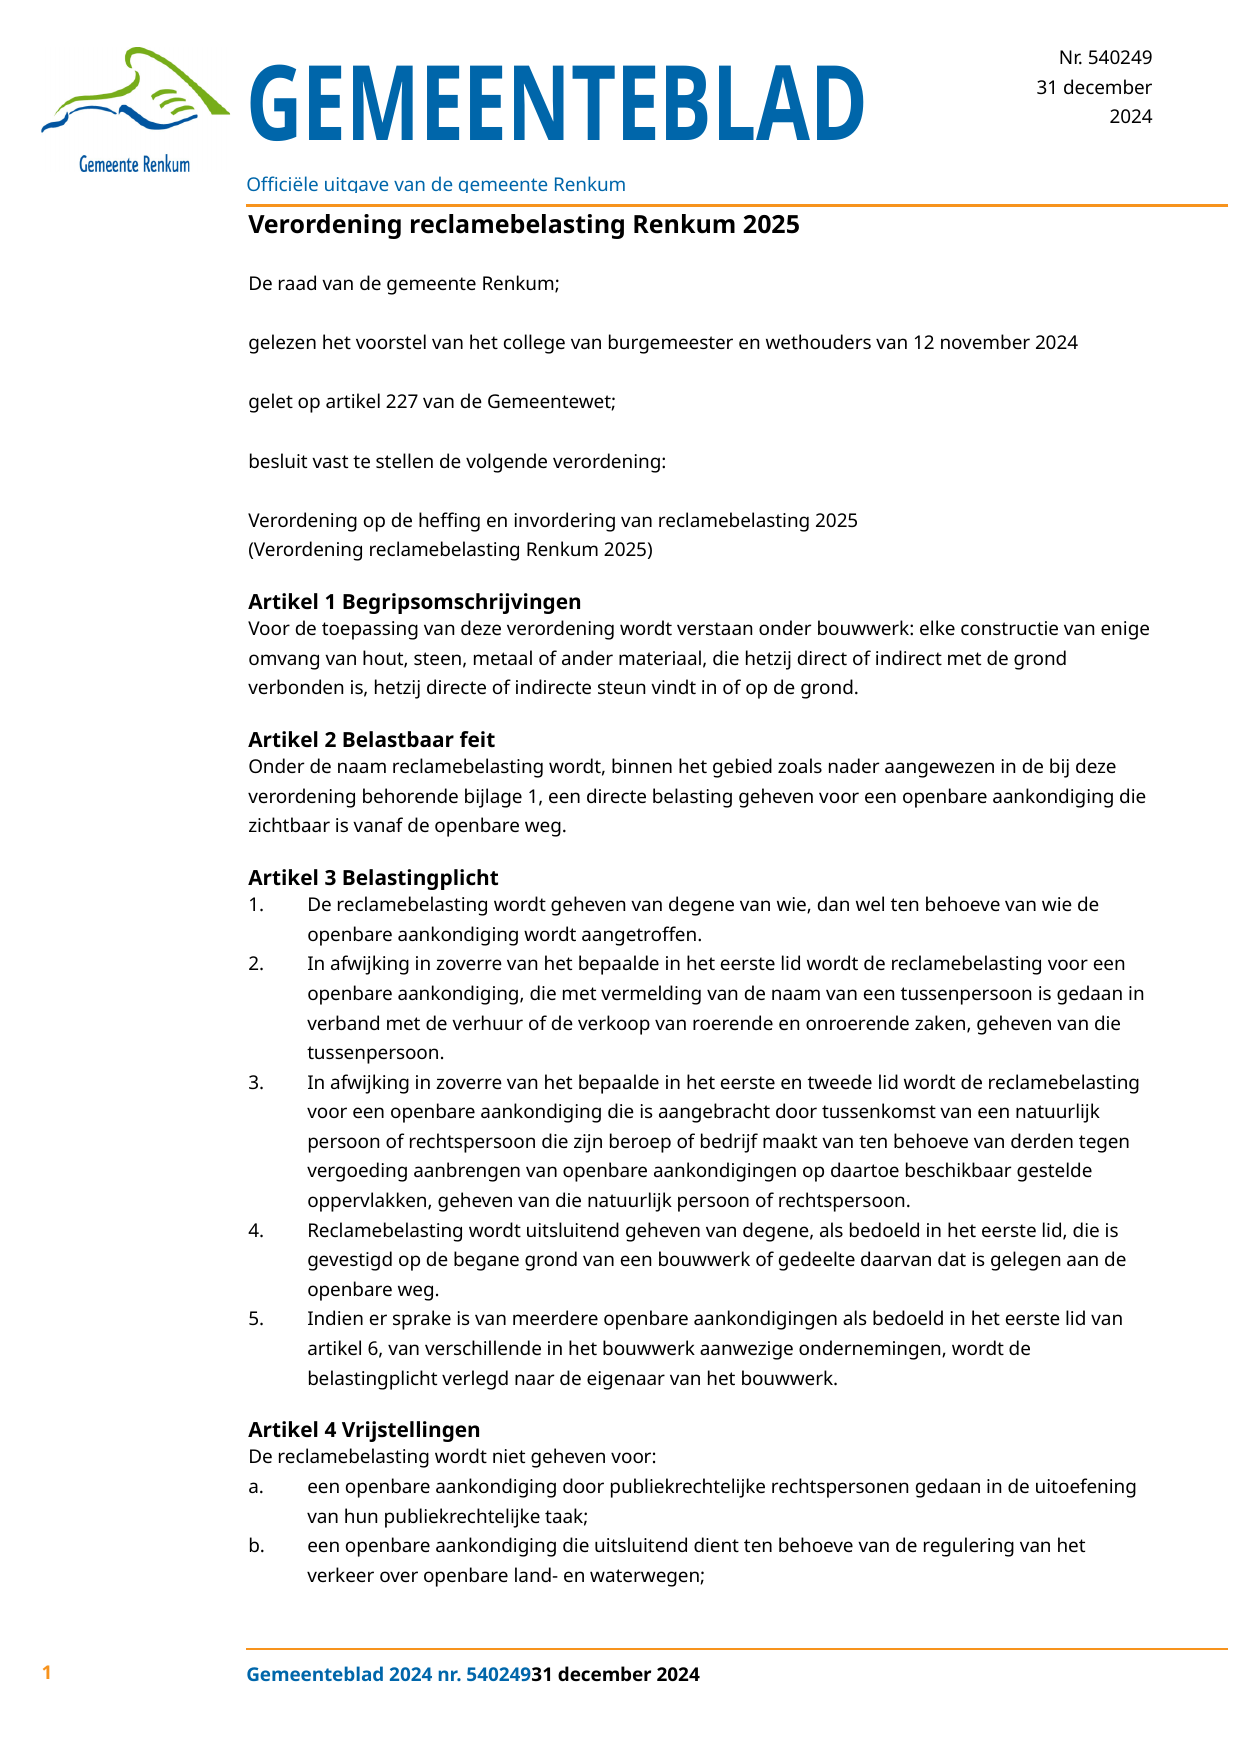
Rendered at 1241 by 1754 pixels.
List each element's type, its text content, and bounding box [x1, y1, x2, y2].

list In afwijking in zoverre van het bepaalde in het eerste en tweede lid wordt de reclamebelasting voor een openbare aankondiging die is aangebracht door tussenkomst van een natuurlijk persoon of rechtspersoon die zijn beroep of bedrijf maakt van ten behoeve van derden tegen vergoeding aanbrengen van openbare aankondigingen op daartoe beschikbaar gestelde oppervlakken, geheven van die natuurlijk persoon of rechtspersoon. [248, 1069, 1152, 1213]
list Reclamebelasting wordt uitsluitend geheven van degene, als bedoeld in het eerste lid, die is gevestigd op de begane grond van een bouwwerk of gedeelte daarvan dat is gelegen aan de openbare weg. [248, 1217, 1152, 1302]
text gelet op artikel 227 van de Gemeentewet; [248, 389, 1152, 414]
text Onder de naam reclamebelasting wordt, binnen het gebied zoals nader aangewezen in de bij deze verordening behorende bijlage 1, een directe belasting geheven voor een openbare aankondiging die zichtbaar is vanaf de openbare weg. [248, 753, 1152, 838]
text Verordening op de heffing en invordering van reclamebelasting 2025 [248, 507, 1152, 533]
text Artikel 3 Belastingplicht [248, 863, 1152, 891]
list In afwijking in zoverre van het bepaalde in het eerste lid wordt de reclamebelasting voor een openbare aankondiging, die met vermelding van de naam van een tussenpersoon is gedaan in verband met de verhuur of de verkoop van roerende en onroerende zaken, geheven van die tussenpersoon. [248, 951, 1152, 1065]
text Artikel 4 Vrijstellingen [248, 1415, 1152, 1444]
text Artikel 2 Belastbaar feit [248, 725, 1152, 753]
list een openbare aankondiging die uitsluitend dient ten behoeve van de regulering van het verkeer over openbare land- en waterwegen; [248, 1532, 1152, 1588]
text De reclamebelasting wordt niet geheven voor: [248, 1444, 1152, 1469]
list een openbare aankondiging door publiekrechtelijke rechtspersonen gedaan in de uitoefening van hun publiekrechtelijke taak; [248, 1473, 1152, 1528]
picture [41, 47, 231, 172]
text besluit vast te stellen de volgende verordening: [248, 448, 1152, 473]
list De reclamebelasting wordt geheven van degene van wie, dan wel ten behoeve van wie de openbare aankondiging wordt aangetroffen. [248, 891, 1152, 947]
text Verordening reclamebelasting Renkum 2025 [248, 207, 1152, 241]
text Voor de toepassing van deze verordening wordt verstaan onder bouwwerk: elke constructie van enige omvang van hout, steen, metaal of ander materiaal, die hetzij direct of indirect met de grond verbonden is, hetzij directe of indirecte steun vindt in of op de grond. [248, 615, 1152, 700]
list Indien er sprake is van meerdere openbare aankondigingen als bedoeld in het eerste lid van artikel 6, van verschillende in het bouwwerk aanwezige ondernemingen, wordt de belastingplicht verlegd naar de eigenaar van het bouwwerk. [248, 1306, 1152, 1391]
text Artikel 1 Begripsomschrijvingen [248, 587, 1152, 615]
text (Verordening reclamebelasting Renkum 2025) [248, 537, 1152, 562]
text gelezen het voorstel van het college van burgemeester en wethouders van 12 november 2024 [248, 329, 1152, 355]
text De raad van de gemeente Renkum; [248, 270, 1152, 296]
